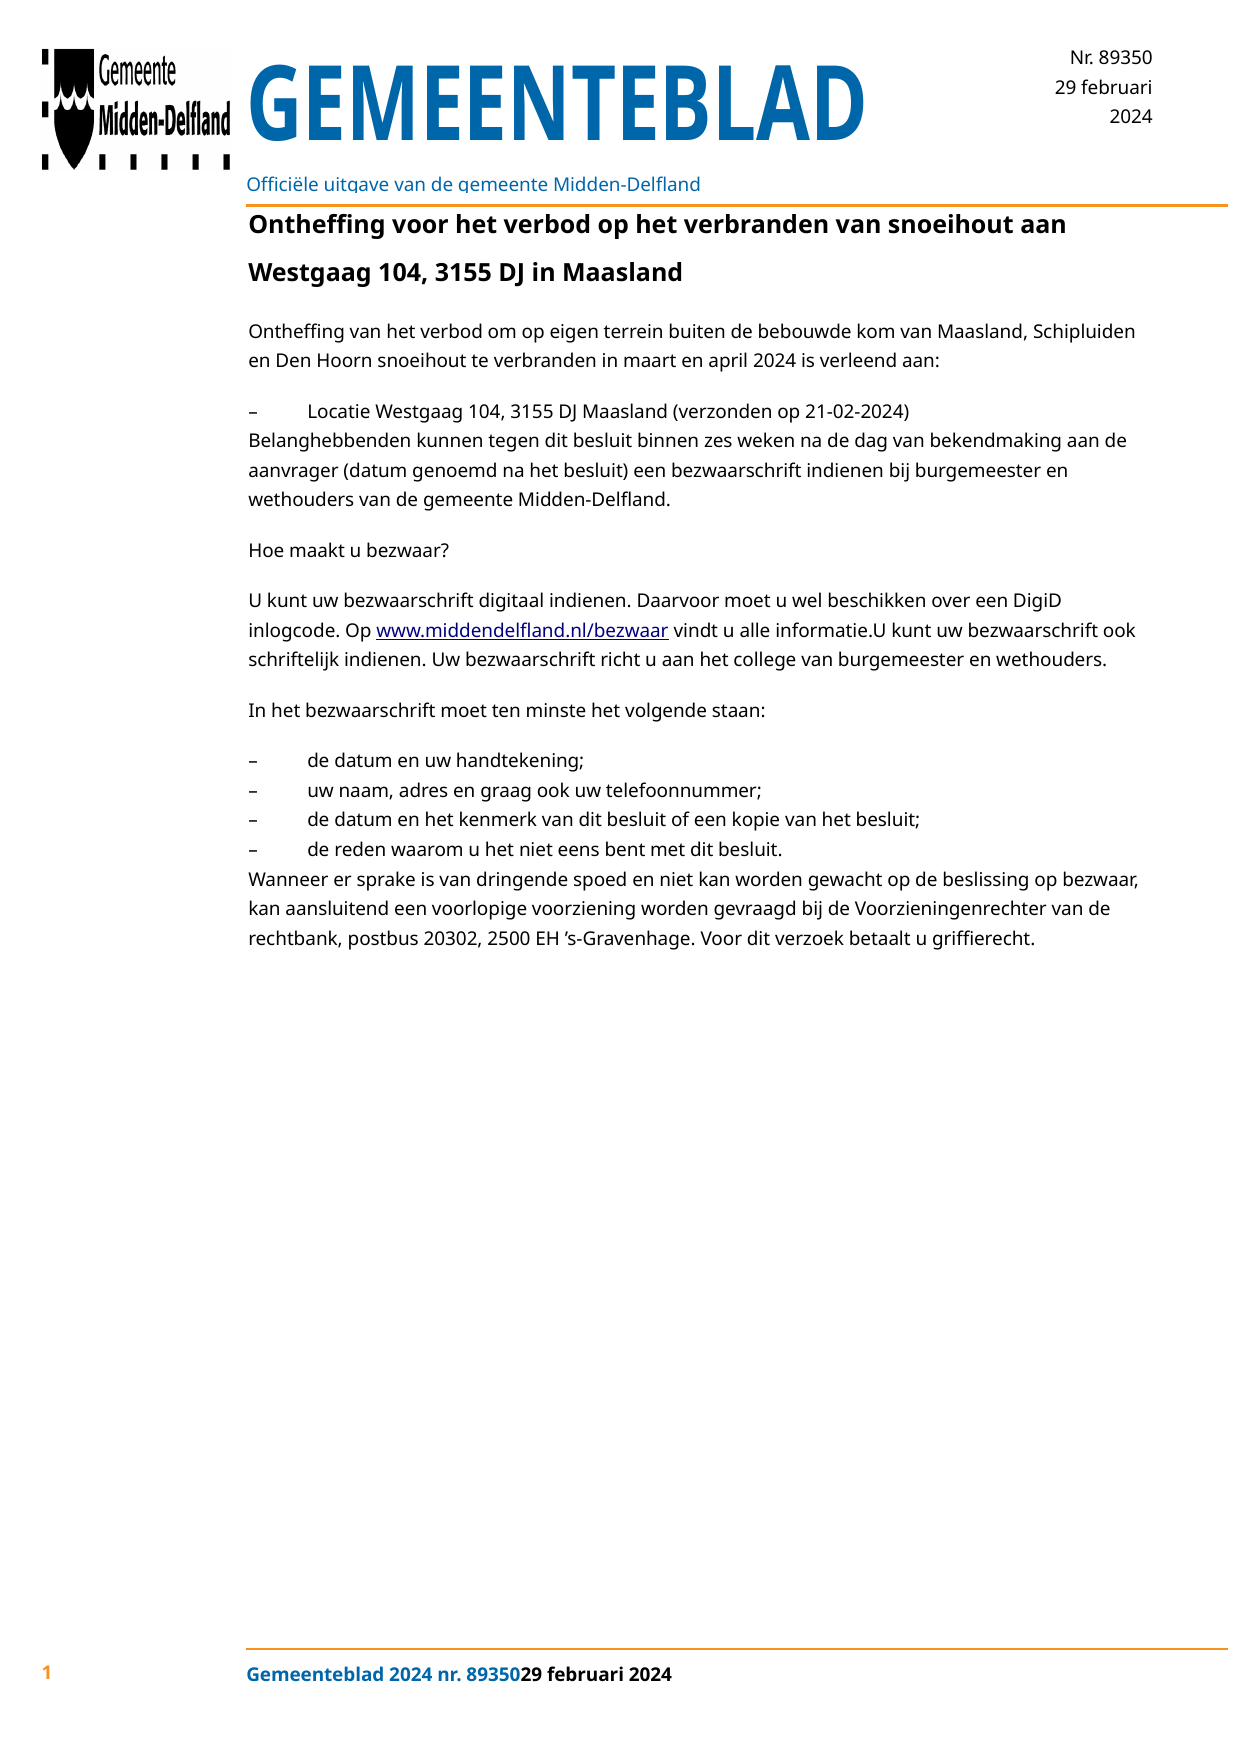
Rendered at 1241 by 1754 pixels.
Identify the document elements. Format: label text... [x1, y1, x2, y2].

list de datum en het kenmerk van dit besluit of een kopie van het besluit; [248, 807, 1152, 832]
text ​Wanneer er sprake is van dringende spoed en niet kan worden gewacht op de beslissing op bezwaar, kan aansluitend een voorlopige voorziening worden gevraagd bij de Voorzieningenrechter van de rechtbank, postbus 20302, 2500 EH ’s-Gravenhage. Voor dit verzoek betaalt u griffierecht. [248, 866, 1152, 951]
text Belanghebbenden kunnen tegen dit besluit binnen zes weken na de dag van bekendmaking aan de aanvrager (datum genoemd na het besluit) een bezwaarschrift indienen bij burgemeester en wethouders van de gemeente Midden-Delfland. [248, 427, 1152, 512]
text U kunt uw bezwaarschrift digitaal indienen. Daarvoor moet u wel beschikken over een DigiD inlogcode. Op www.middendelfland.nl/bezwaar vindt u alle informatie.U kunt uw bezwaarschrift ook schriftelijk indienen. Uw bezwaarschrift richt u aan het college van burgemeester en wethouders. [248, 587, 1152, 672]
list uw naam, adres en graag ook uw telefoonnummer; [248, 777, 1152, 803]
picture [41, 47, 231, 172]
text Ontheffing van het verbod om op eigen terrein buiten de bebouwde kom van Maasland, Schipluiden en Den Hoorn snoeihout te verbranden in maart en april 2024 is verleend aan: [248, 318, 1152, 373]
list de reden waarom u het niet eens bent met dit besluit. [248, 836, 1152, 862]
list Locatie Westgaag 104, 3155 DJ Maasland (verzonden op 21-02-2024) [248, 398, 1152, 424]
text Ontheffing voor het verbod op het verbranden van snoeihout aan Westgaag 104, 3155 DJ in Maasland [248, 207, 1152, 288]
list de datum en uw handtekening; [248, 747, 1152, 773]
text Hoe maakt u bezwaar? [248, 537, 1152, 563]
text In het bezwaarschrift moet ten minste het volgende staan: [248, 697, 1152, 723]
